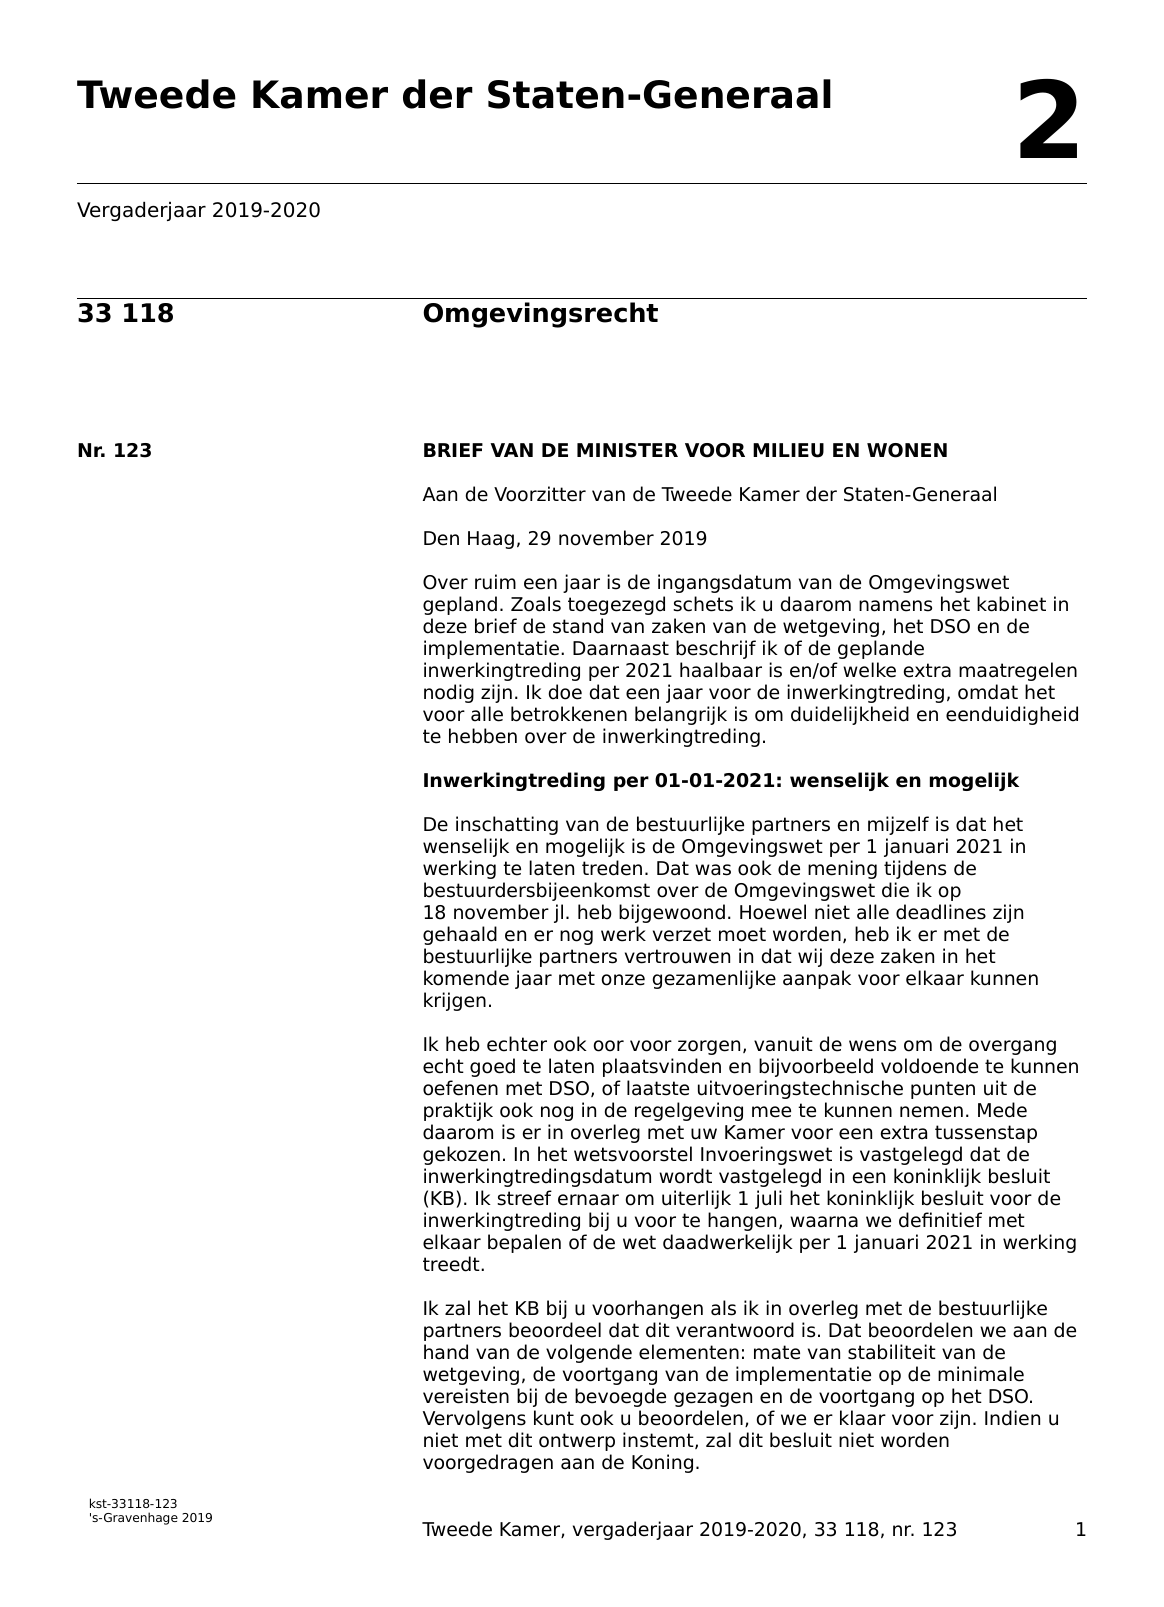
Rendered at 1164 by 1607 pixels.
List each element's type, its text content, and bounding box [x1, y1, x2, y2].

table_header 2 [886, 59, 1087, 183]
text Aan de Voorzitter van de Tweede Kamer der Staten-Generaal [422, 484, 1087, 506]
text Ik heb echter ook oor voor zorgen, vanuit de wens om de overgang echt goed te laten plaatsvinden en bijvoorbeeld voldoende te kunnen oefenen met DSO, of laatste uitvoeringstechnische punten uit de praktijk ook nog in de regelgeving mee te kunnen nemen. Mede daarom is er in overleg met uw Kamer voor een extra tussenstap gekozen. In het wetsvoorstel Invoeringswet is vastgelegd dat de inwerkingtredingsdatum wordt vastgelegd in een koninklijk besluit (KB). Ik streef ernaar om uiterlijk 1 juli het koninklijk besluit voor de inwerkingtreding bij u voor te hangen, waarna we definitief met elkaar bepalen of de wet daadwerkelijk per 1 januari 2021 in werking treedt. [422, 1034, 1087, 1276]
text Den Haag, 29 november 2019 [422, 528, 1087, 550]
table_header Tweede Kamer der Staten-Generaal [77, 59, 886, 183]
text kst-33118-123 [88, 1497, 323, 1511]
text De inschatting van de bestuurlijke partners en mijzelf is dat het wenselijk en mogelijk is de Omgevingswet per 1 januari 2021 in werking te laten treden. Dat was ook de mening tijdens de bestuurdersbijeenkomst over de Omgevingswet die ik op 18 november jl. heb bijgewoond. Hoewel niet alle deadlines zijn gehaald en er nog werk verzet moet worden, heb ik er met de bestuurlijke partners vertrouwen in dat wij deze zaken in het komende jaar met onze gezamenlijke aanpak voor elkaar kunnen krijgen. [422, 814, 1087, 1012]
subtitle 33 118 Omgevingsrecht [77, 299, 1087, 329]
text 's-Gravenhage 2019 [88, 1511, 323, 1525]
table_cell Vergaderjaar 2019-2020 [77, 184, 1087, 298]
text Over ruim een jaar is de ingangsdatum van de Omgevingswet gepland. Zoals toegezegd schets ik u daarom namens het kabinet in deze brief de stand van zaken van de wetgeving, het DSO en de implementatie. Daarnaast beschrijf ik of de geplande inwerkingtreding per 2021 haalbaar is en/of welke extra maatregelen nodig zijn. Ik doe dat een jaar voor de inwerkingtreding, omdat het voor alle betrokkenen belangrijk is om duidelijkheid en eenduidigheid te hebben over de inwerkingtreding. [422, 572, 1087, 748]
text Ik zal het KB bij u voorhangen als ik in overleg met de bestuurlijke partners beoordeel dat dit verantwoord is. Dat beoordelen we aan de hand van de volgende elementen: mate van stabiliteit van de wetgeving, de voortgang van de implementatie op de minimale vereisten bij de bevoegde gezagen en de voortgang op het DSO. Vervolgens kunt ook u beoordelen, of we er klaar voor zijn. Indien u niet met dit ontwerp instemt, zal dit besluit niet worden voorgedragen aan de Koning. [422, 1298, 1087, 1474]
subtitle Nr. 123 BRIEF VAN DE MINISTER VOOR MILIEU EN WONEN [77, 440, 1087, 462]
subtitle Inwerkingtreding per 01-01-2021: wenselijk en mogelijk [422, 770, 1087, 792]
